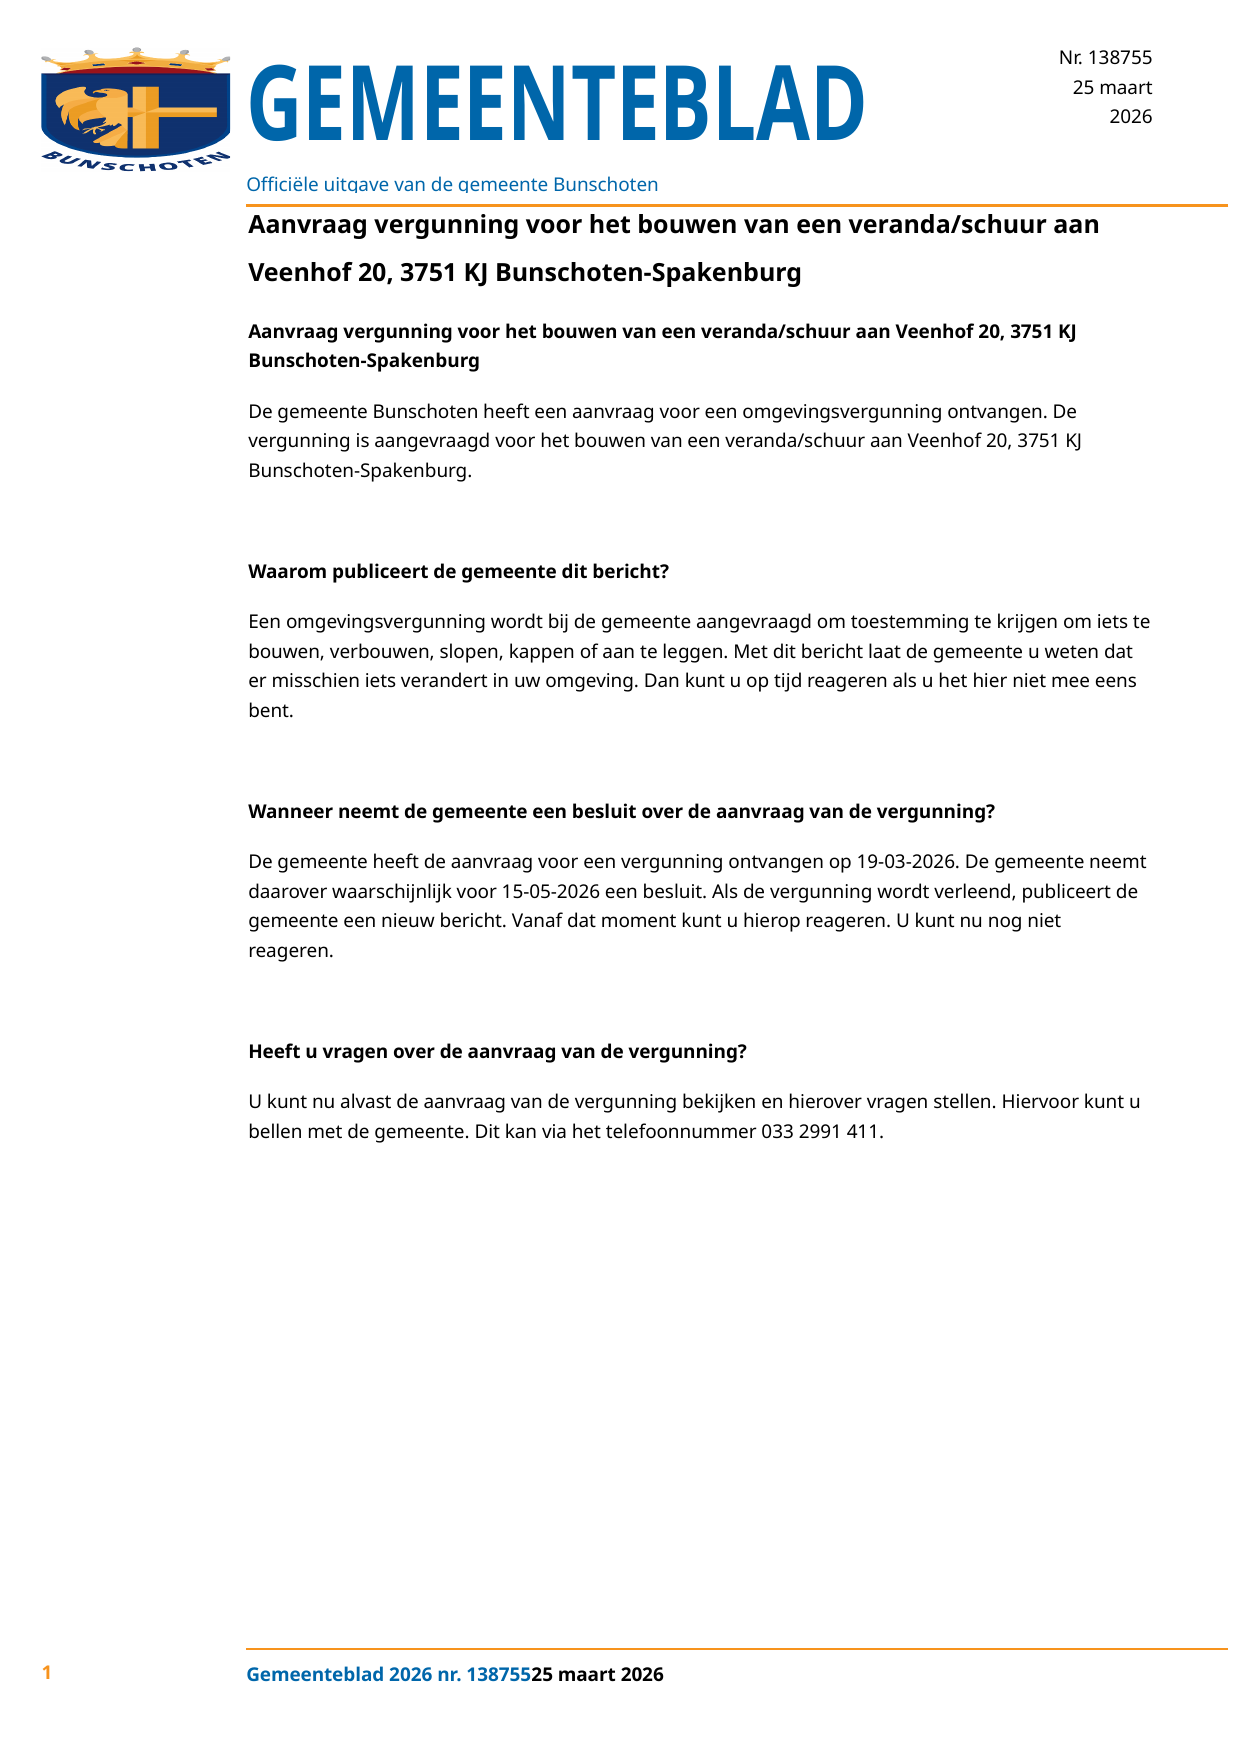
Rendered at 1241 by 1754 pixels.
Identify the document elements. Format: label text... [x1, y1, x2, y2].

text Wanneer neemt de gemeente een besluit over de aanvraag van de vergunning? [248, 798, 1152, 824]
text Aanvraag vergunning voor het bouwen van een veranda/schuur aan Veenhof 20, 3751 KJ Bunschoten-Spakenburg [248, 207, 1152, 288]
text Een omgevingsvergunning wordt bij de gemeente aangevraagd om toestemming te krijgen om iets te bouwen, verbouwen, slopen, kappen of aan te leggen. Met dit bericht laat de gemeente u weten dat er misschien iets verandert in uw omgeving. Dan kunt u op tijd reageren als u het hier niet mee eens bent. [248, 608, 1152, 723]
text De gemeente Bunschoten heeft een aanvraag voor een omgevingsvergunning ontvangen. De vergunning is aangevraagd voor het bouwen van een veranda/schuur aan Veenhof 20, 3751 KJ Bunschoten-Spakenburg. [248, 398, 1152, 483]
text Heeft u vragen over de aanvraag van de vergunning? [248, 1038, 1152, 1064]
text Aanvraag vergunning voor het bouwen van een veranda/schuur aan Veenhof 20, 3751 KJ Bunschoten-Spakenburg [248, 318, 1152, 373]
text U kunt nu alvast de aanvraag van de vergunning bekijken en hierover vragen stellen. Hiervoor kunt u bellen met de gemeente. Dit kan via het telefoonnummer 033 2991 411. [248, 1088, 1152, 1144]
text De gemeente heeft de aanvraag voor een vergunning ontvangen op 19-03-2026. De gemeente neemt daarover waarschijnlijk voor 15-05-2026 een besluit. Als de vergunning wordt verleend, publiceert de gemeente een nieuw bericht. Vanaf dat moment kunt u hierop reageren. U kunt nu nog niet reageren. [248, 848, 1152, 963]
picture [41, 47, 231, 172]
text Waarom publiceert de gemeente dit bericht? [248, 558, 1152, 584]
